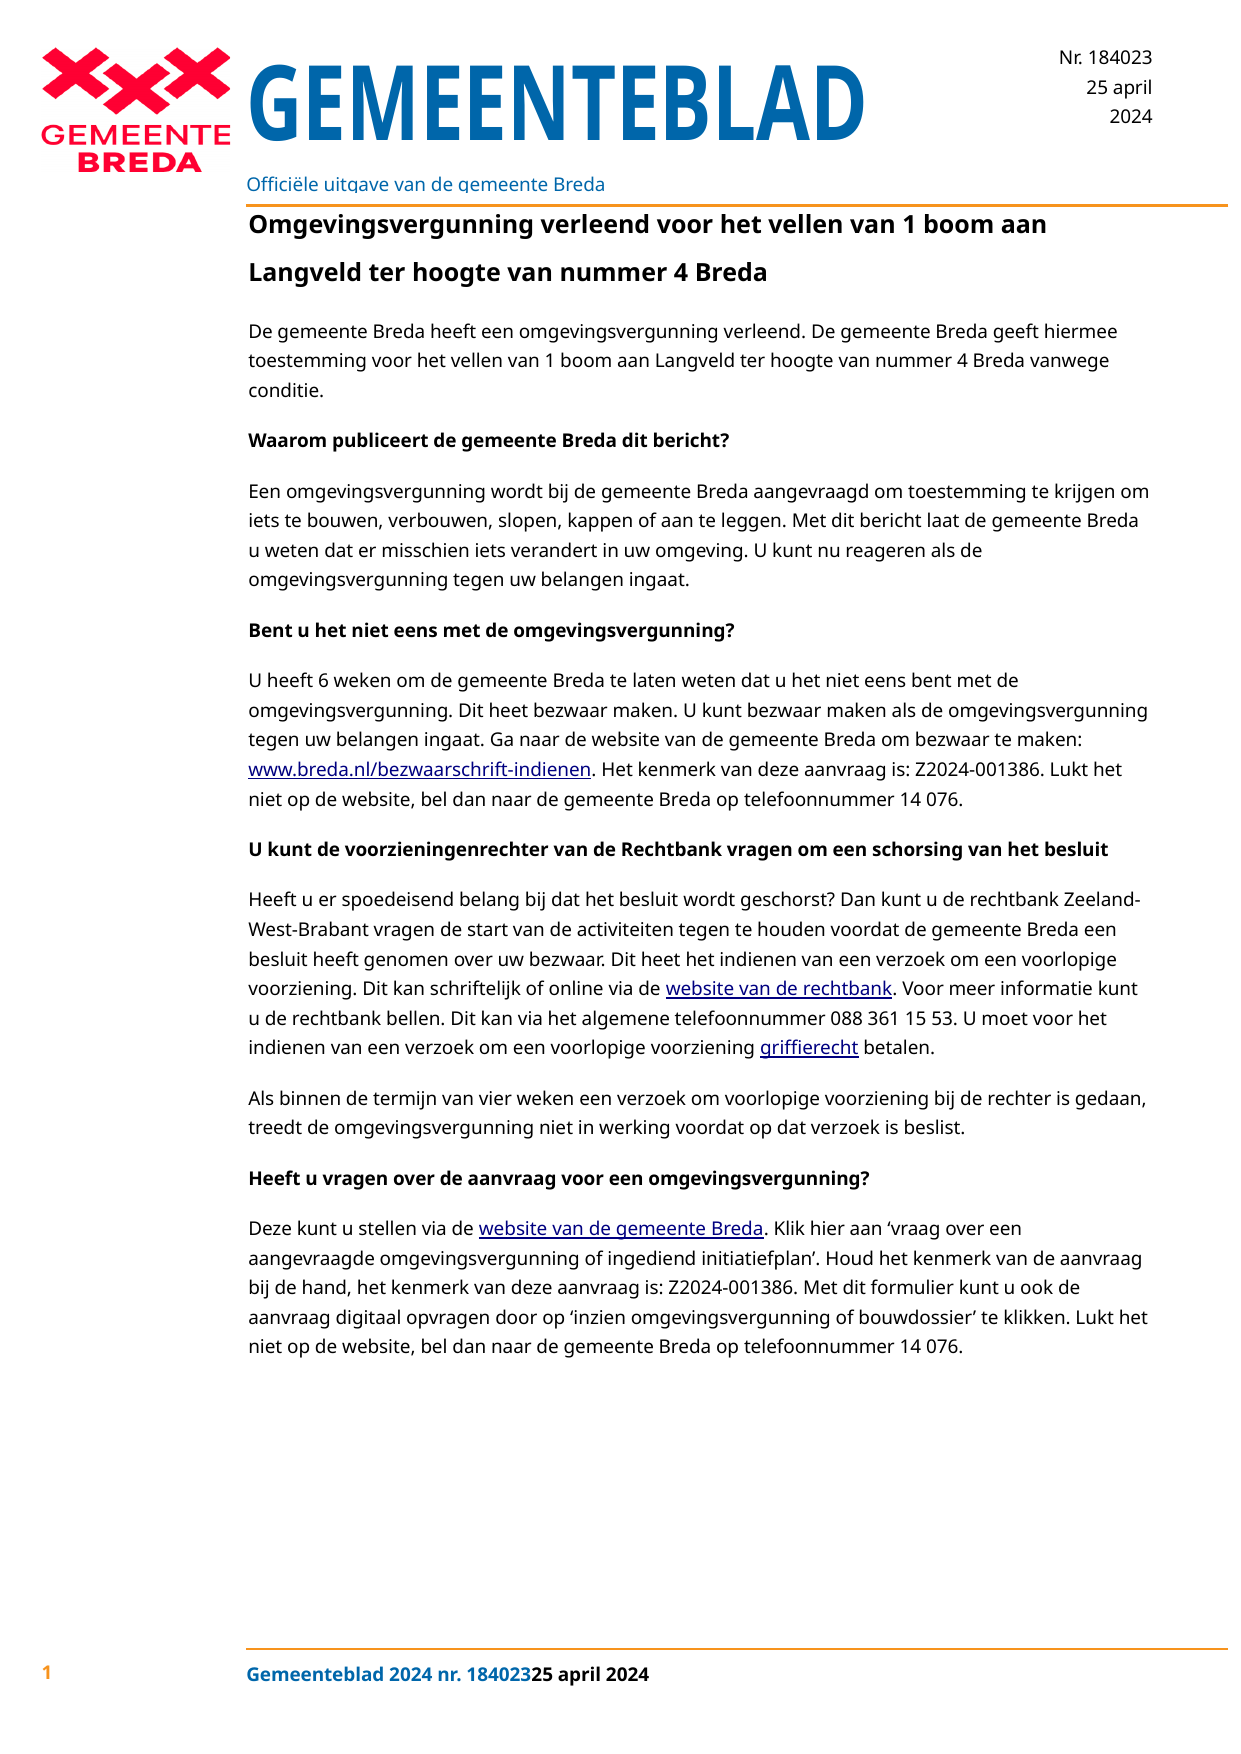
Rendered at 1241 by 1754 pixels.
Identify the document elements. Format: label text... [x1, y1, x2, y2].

text Heeft u vragen over de aanvraag voor een omgevingsvergunning? [248, 1165, 1152, 1191]
text U heeft 6 weken om de gemeente Breda te laten weten dat u het niet eens bent met de omgevingsvergunning. Dit heet bezwaar maken. U kunt bezwaar maken als de omgevingsvergunning tegen uw belangen ingaat. Ga naar de website van de gemeente Breda om bezwaar te maken: www.breda.nl/bezwaarschrift-indienen. Het kenmerk van deze aanvraag is: Z2024-001386. Lukt het niet op de website, bel dan naar de gemeente Breda op telefoonnummer 14 076. [248, 667, 1152, 812]
text Heeft u er spoedeisend belang bij dat het besluit wordt geschorst? Dan kunt u de rechtbank Zeeland-West-Brabant vragen de start van de activiteiten tegen te houden voordat de gemeente Breda een besluit heeft genomen over uw bezwaar. Dit heet het indienen van een verzoek om een voorlopige voorziening. Dit kan schriftelijk of online via de website van de rechtbank. Voor meer informatie kunt u de rechtbank bellen. Dit kan via het algemene telefoonnummer 088 361 15 53. U moet voor het indienen van een verzoek om een voorlopige voorziening griffierecht betalen. [248, 887, 1152, 1060]
text Waarom publiceert de gemeente Breda dit bericht? [248, 427, 1152, 453]
text Als binnen de termijn van vier weken een verzoek om voorlopige voorziening bij de rechter is gedaan, treedt de omgevingsvergunning niet in werking voordat op dat verzoek is beslist. [248, 1085, 1152, 1140]
text Een omgevingsvergunning wordt bij de gemeente Breda aangevraagd om toestemming te krijgen om iets te bouwen, verbouwen, slopen, kappen of aan te leggen. Met dit bericht laat de gemeente Breda u weten dat er misschien iets verandert in uw omgeving. U kunt nu reageren als de omgevingsvergunning tegen uw belangen ingaat. [248, 478, 1152, 592]
text Omgevingsvergunning verleend voor het vellen van 1 boom aan Langveld ter hoogte van nummer 4 Breda [248, 207, 1152, 288]
text Deze kunt u stellen via de website van de gemeente Breda. Klik hier aan ‘vraag over een aangevraagde omgevingsvergunning of ingediend initiatiefplan’. Houd het kenmerk van de aanvraag bij de hand, het kenmerk van deze aanvraag is: Z2024-001386. Met dit formulier kunt u ook de aanvraag digitaal opvragen door op ‘inzien omgevingsvergunning of bouwdossier’ te klikken. Lukt het niet op de website, bel dan naar de gemeente Breda op telefoonnummer 14 076. [248, 1215, 1152, 1359]
picture [41, 47, 231, 172]
text De gemeente Breda heeft een omgevingsvergunning verleend. De gemeente Breda geeft hiermee toestemming voor het vellen van 1 boom aan Langveld ter hoogte van nummer 4 Breda vanwege conditie. [248, 318, 1152, 403]
text Bent u het niet eens met de omgevingsvergunning? [248, 617, 1152, 643]
text U kunt de voorzieningenrechter van de Rechtbank vragen om een schorsing van het besluit [248, 836, 1152, 862]
